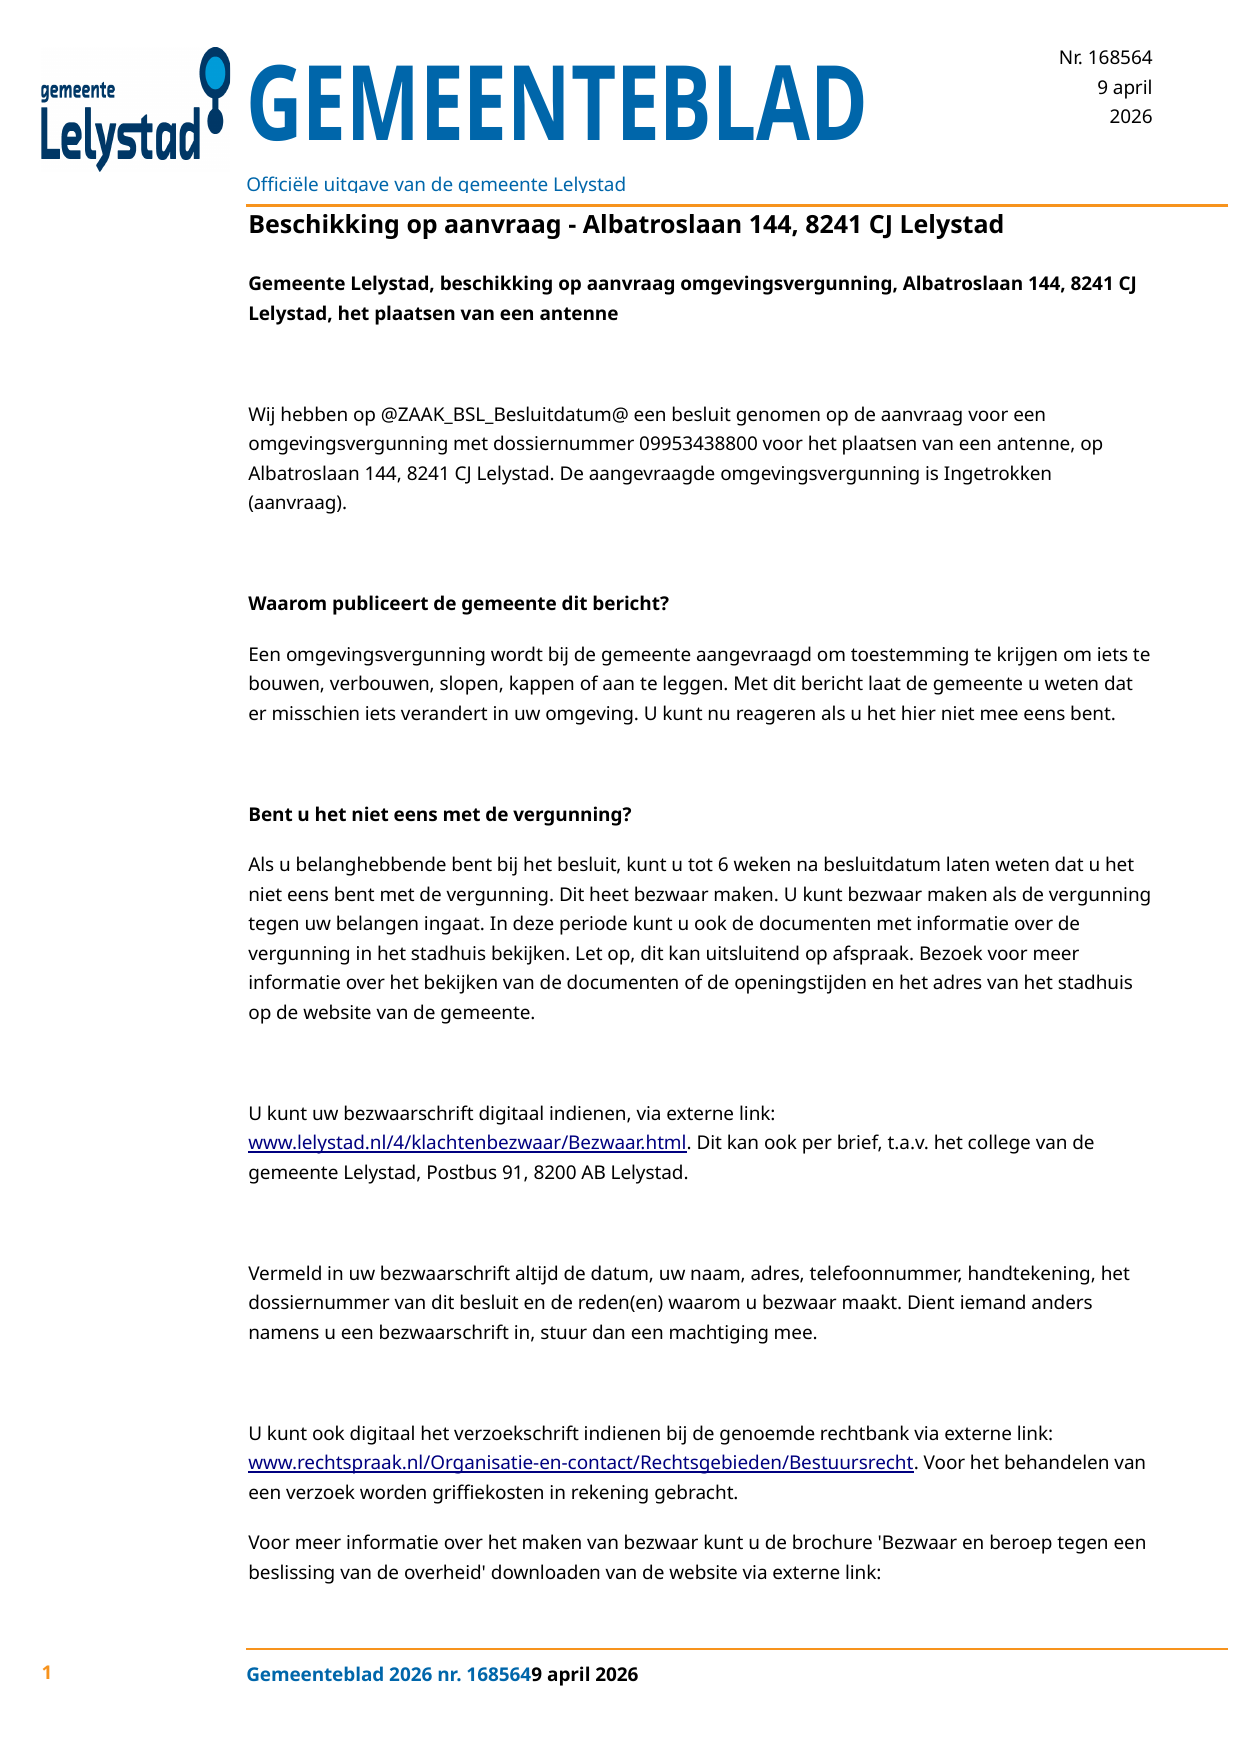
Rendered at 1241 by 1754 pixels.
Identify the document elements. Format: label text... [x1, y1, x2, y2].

text Voor meer informatie over het maken van bezwaar kunt u de brochure 'Bezwaar en beroep tegen een beslissing van de overheid' downloaden van de website via externe link: [248, 1529, 1152, 1585]
picture [41, 47, 231, 172]
text U kunt uw bezwaarschrift digitaal indienen, via externe link: www.lelystad.nl/4/klachtenbezwaar/Bezwaar.html. Dit kan ook per brief, t.a.v. het college van de gemeente Lelystad, Postbus 91, 8200 AB Lelystad. [248, 1100, 1152, 1185]
text U kunt ook digitaal het verzoekschrift indienen bij de genoemde rechtbank via externe link: www.rechtspraak.nl/Organisatie-en-contact/Rechtsgebieden/Bestuursrecht. Voor het behandelen van een verzoek worden griffiekosten in rekening gebracht. [248, 1420, 1152, 1505]
text Waarom publiceert de gemeente dit bericht? [248, 590, 1152, 616]
text Wij hebben op @ZAAK_BSL_Besluitdatum@ een besluit genomen op de aanvraag voor een omgevingsvergunning met dossiernummer 09953438800 voor het plaatsen van een antenne, op Albatroslaan 144, 8241 CJ Lelystad. De aangevraagde omgevingsvergunning is Ingetrokken (aanvraag). [248, 401, 1152, 515]
text Als u belanghebbende bent bij het besluit, kunt u tot 6 weken na besluitdatum laten weten dat u het niet eens bent met de vergunning. Dit heet bezwaar maken. U kunt bezwaar maken als de vergunning tegen uw belangen ingaat. In deze periode kunt u ook de documenten met informatie over de vergunning in het stadhuis bekijken. Let op, dit kan uitsluitend op afspraak. Bezoek voor meer informatie over het bekijken van de documenten of de openingstijden en het adres van het stadhuis op de website van de gemeente. [248, 851, 1152, 1025]
text Een omgevingsvergunning wordt bij de gemeente aangevraagd om toestemming te krijgen om iets te bouwen, verbouwen, slopen, kappen of aan te leggen. Met dit bericht laat de gemeente u weten dat er misschien iets verandert in uw omgeving. U kunt nu reageren als u het hier niet mee eens bent. [248, 641, 1152, 726]
text Beschikking op aanvraag - Albatroslaan 144, 8241 CJ Lelystad [248, 207, 1152, 241]
text Bent u het niet eens met de vergunning? [248, 801, 1152, 826]
text Vermeld in uw bezwaarschrift altijd de datum, uw naam, adres, telefoonnummer, handtekening, het dossiernummer van dit besluit en de reden(en) waarom u bezwaar maakt. Dient iemand anders namens u een bezwaarschrift in, stuur dan een machtiging mee. [248, 1260, 1152, 1345]
text Gemeente Lelystad, beschikking op aanvraag omgevingsvergunning, Albatroslaan 144, 8241 CJ Lelystad, het plaatsen van een antenne [248, 270, 1152, 326]
